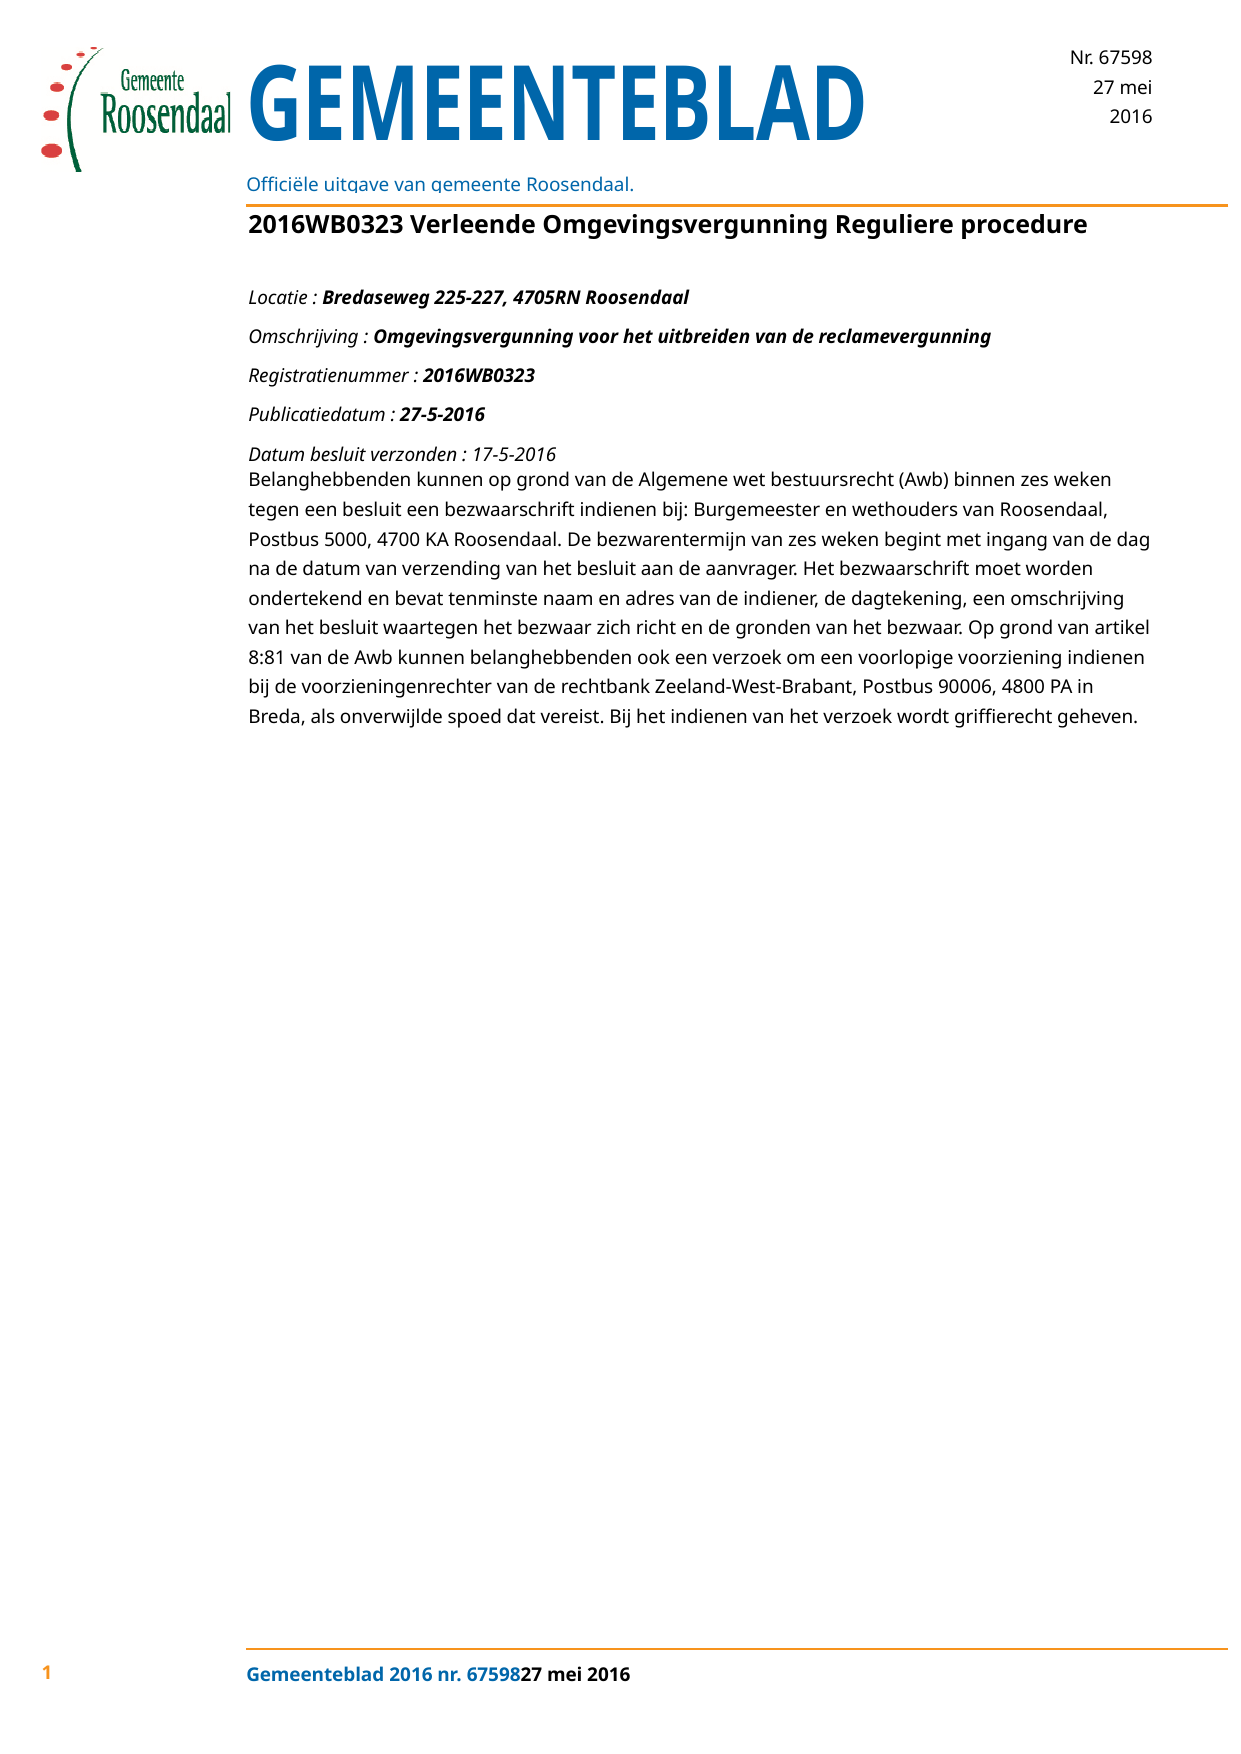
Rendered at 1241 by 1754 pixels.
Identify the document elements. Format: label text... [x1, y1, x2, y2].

text Registratienummer : 2016WB0323 [248, 362, 1152, 388]
text Datum besluit verzonden : 17-5-2016 [248, 441, 1152, 467]
text Omschrijving : Omgevingsvergunning voor het uitbreiden van de reclamevergunning [248, 323, 1152, 349]
text 2016WB0323 Verleende Omgevingsvergunning Reguliere procedure [248, 207, 1152, 241]
picture [41, 47, 231, 172]
text Belanghebbenden kunnen op grond van de Algemene wet bestuursrecht (Awb) binnen zes weken tegen een besluit een bezwaarschrift indienen bij: Burgemeester en wethouders van Roosendaal, Postbus 5000, 4700 KA Roosendaal. De bezwarentermijn van zes weken begint met ingang van de dag na de datum van verzending van het besluit aan de aanvrager. Het bezwaarschrift moet worden ondertekend en bevat tenminste naam en adres van de indiener, de dagtekening, een omschrijving van het besluit waartegen het bezwaar zich richt en de gronden van het bezwaar. Op grond van artikel 8:81 van de Awb kunnen belanghebbenden ook een verzoek om een voorlopige voorziening indienen bij de voorzieningenrechter van de rechtbank Zeeland-West-Brabant, Postbus 90006, 4800 PA in Breda, als onverwijlde spoed dat vereist. Bij het indienen van het verzoek wordt griffierecht geheven. [248, 467, 1152, 729]
text Locatie : Bredaseweg 225-227, 4705RN Roosendaal [248, 284, 1152, 309]
text Publicatiedatum : 27-5-2016 [248, 402, 1152, 427]
